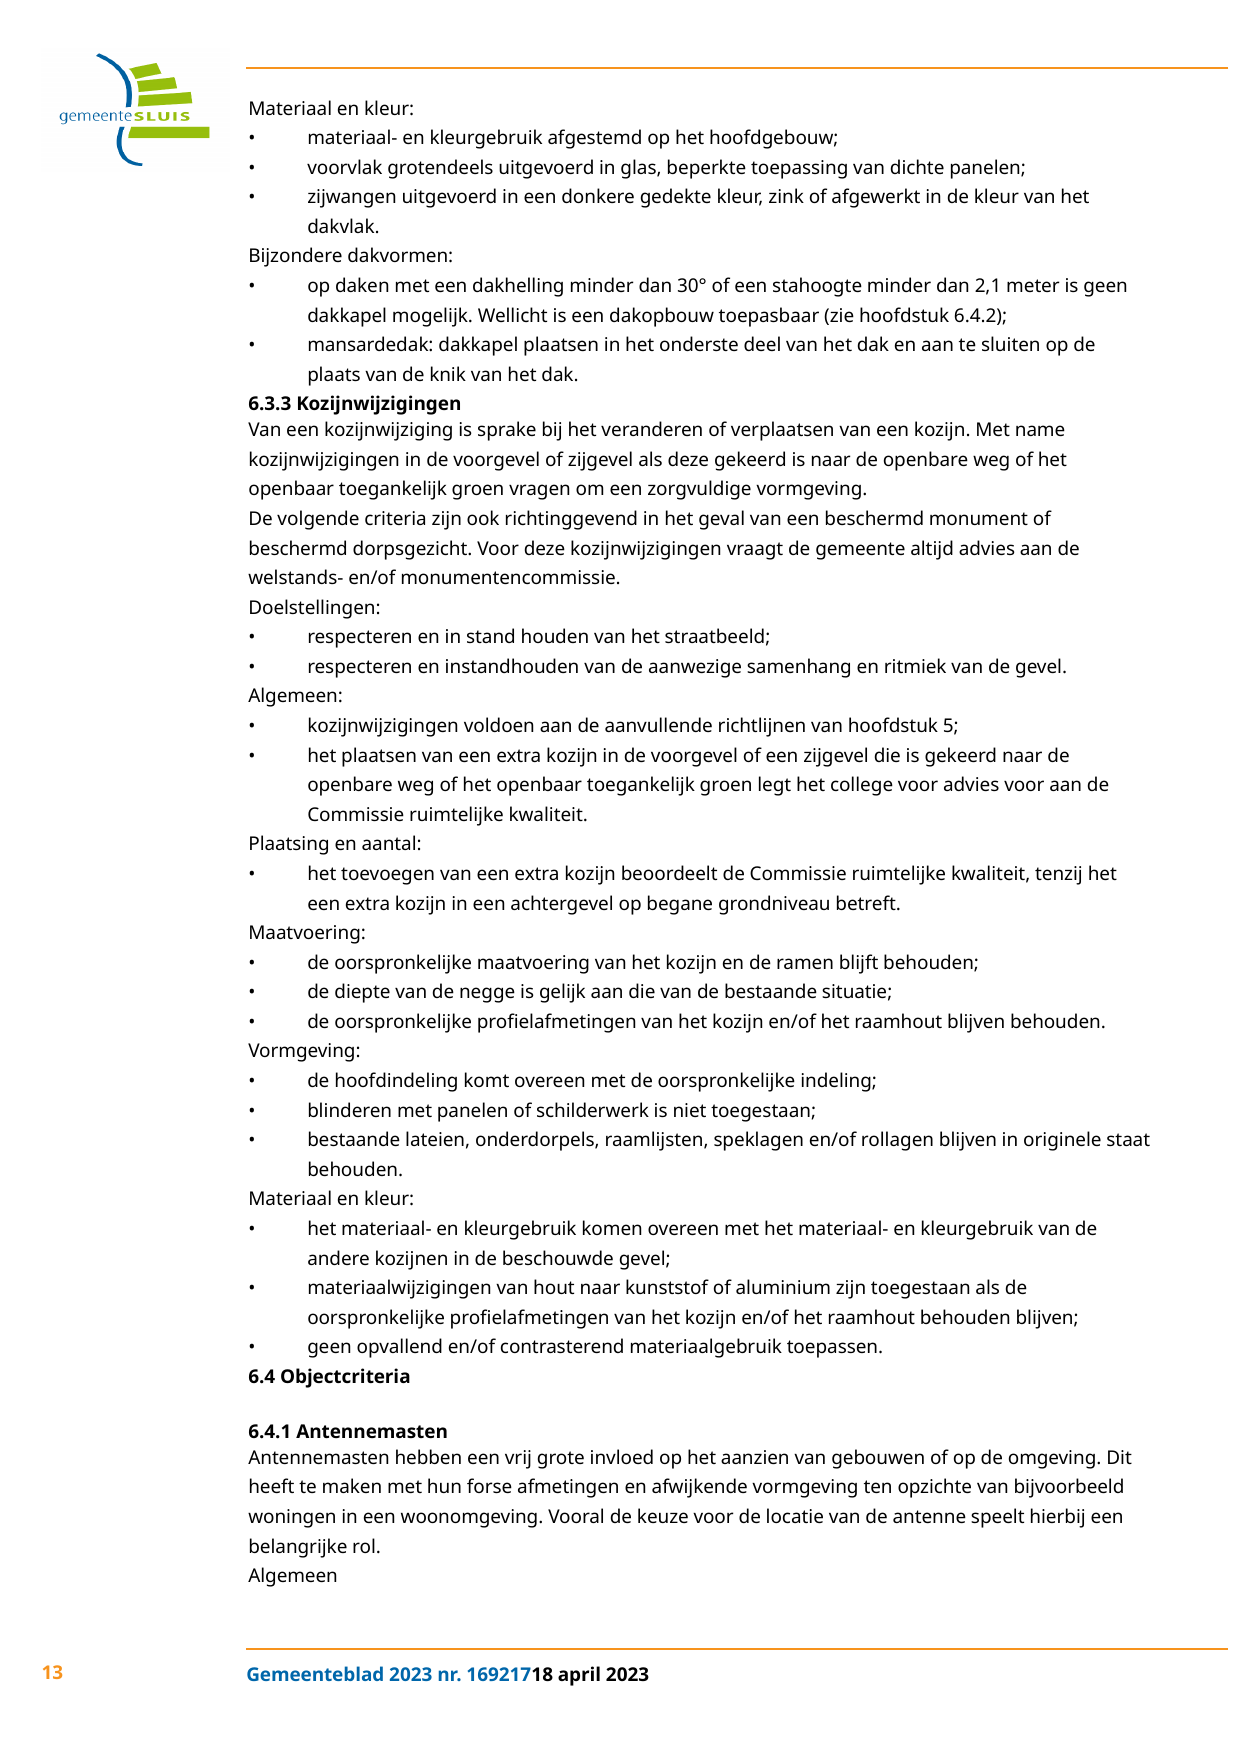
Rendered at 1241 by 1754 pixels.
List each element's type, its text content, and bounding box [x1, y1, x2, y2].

text Materiaal en kleur: [248, 95, 1152, 121]
list op daken met een dakhelling minder dan 30° of een stahoogte minder dan 2,1 meter is geen dakkapel mogelijk. Wellicht is een dakopbouw toepasbaar (zie hoofdstuk 6.4.2); [248, 272, 1152, 328]
list de hoofdindeling komt overeen met de oorspronkelijke indeling; [248, 1067, 1152, 1093]
text Doelstellingen: [248, 594, 1152, 619]
list voorvlak grotendeels uitgevoerd in glas, beperkte toepassing van dichte panelen; [248, 154, 1152, 180]
list geen opvallend en/of contrasterend materiaalgebruik toepassen. [248, 1333, 1152, 1359]
list de diepte van de negge is gelijk aan die van de bestaande situatie; [248, 978, 1152, 1004]
list de oorspronkelijke profielafmetingen van het kozijn en/of het raamhout blijven behouden. [248, 1008, 1152, 1034]
text Materiaal en kleur: [248, 1186, 1152, 1211]
text Antennemasten hebben een vrij grote invloed op het aanzien van gebouwen of op de omgeving. Dit heeft te maken met hun forse afmetingen en afwijkende vormgeving ten opzichte van bijvoorbeeld woningen in een woonomgeving. Vooral de keuze voor de locatie van de antenne speelt hierbij een belangrijke rol. [248, 1444, 1152, 1558]
text Algemeen [248, 1562, 1152, 1588]
text Plaatsing en aantal: [248, 831, 1152, 856]
list blinderen met panelen of schilderwerk is niet toegestaan; [248, 1097, 1152, 1122]
text 6.3.3 Kozijnwijzigingen [248, 391, 1152, 416]
list het materiaal- en kleurgebruik komen overeen met het materiaal- en kleurgebruik van de andere kozijnen in de beschouwde gevel; [248, 1215, 1152, 1270]
list bestaande lateien, onderdorpels, raamlijsten, speklagen en/of rollagen blijven in originele staat behouden. [248, 1126, 1152, 1182]
picture [41, 47, 231, 172]
list respecteren en in stand houden van het straatbeeld; [248, 623, 1152, 649]
list zijwangen uitgevoerd in een donkere gedekte kleur, zink of afgewerkt in de kleur van het dakvlak. [248, 183, 1152, 239]
list het plaatsen van een extra kozijn in de voorgevel of een zijgevel die is gekeerd naar de openbare weg of het openbaar toegankelijk groen legt het college voor advies voor aan de Commissie ruimtelijke kwaliteit. [248, 742, 1152, 827]
text 6.4 Objectcriteria [248, 1363, 1152, 1389]
list het toevoegen van een extra kozijn beoordeelt de Commissie ruimtelijke kwaliteit, tenzij het een extra kozijn in een achtergevel op begane grondniveau betreft. [248, 860, 1152, 915]
list kozijnwijzigingen voldoen aan de aanvullende richtlijnen van hoofdstuk 5; [248, 712, 1152, 738]
text Maatvoering: [248, 919, 1152, 945]
text Vormgeving: [248, 1038, 1152, 1063]
list mansardedak: dakkapel plaatsen in het onderste deel van het dak en aan te sluiten op de plaats van de knik van het dak. [248, 331, 1152, 387]
text Van een kozijnwijziging is sprake bij het veranderen of verplaatsen van een kozijn. Met name kozijnwijzigingen in de voorgevel of zijgevel als deze gekeerd is naar de openbare weg of het openbaar toegankelijk groen vragen om een zorgvuldige vormgeving. [248, 416, 1152, 501]
text Algemeen: [248, 683, 1152, 708]
text 6.4.1 Antennemasten [248, 1418, 1152, 1444]
text De volgende criteria zijn ook richtinggevend in het geval van een beschermd monument of beschermd dorpsgezicht. Voor deze kozijnwijzigingen vraagt de gemeente altijd advies aan de welstands- en/of monumentencommissie. [248, 505, 1152, 590]
list materiaal- en kleurgebruik afgestemd op het hoofdgebouw; [248, 124, 1152, 150]
list respecteren en instandhouden van de aanwezige samenhang en ritmiek van de gevel. [248, 653, 1152, 679]
text Bijzondere dakvormen: [248, 243, 1152, 268]
list materiaalwijzigingen van hout naar kunststof of aluminium zijn toegestaan als de oorspronkelijke profielafmetingen van het kozijn en/of het raamhout behouden blijven; [248, 1274, 1152, 1329]
list de oorspronkelijke maatvoering van het kozijn en de ramen blijft behouden; [248, 949, 1152, 974]
